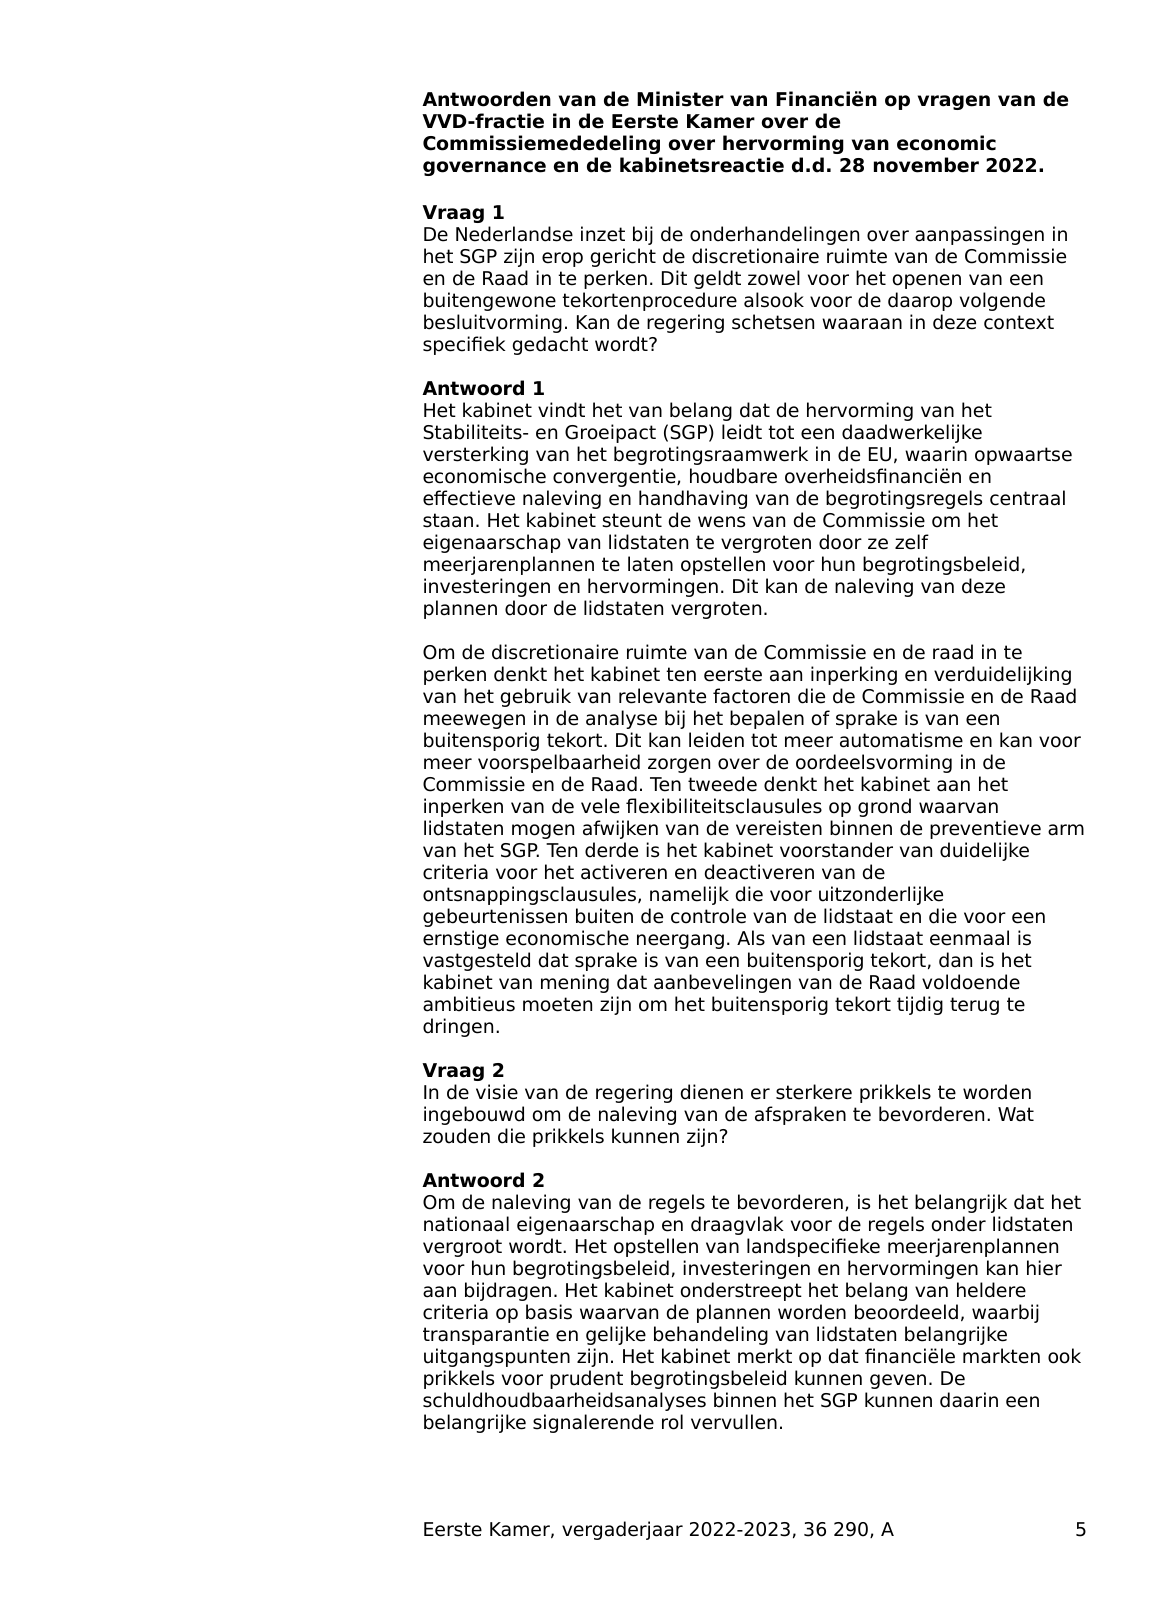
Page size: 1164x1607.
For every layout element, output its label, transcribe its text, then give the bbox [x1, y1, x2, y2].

text Antwoord 2 [422, 1170, 1087, 1192]
text Om de discretionaire ruimte van de Commissie en de raad in te perken denkt het kabinet ten eerste aan inperking en verduidelijking van het gebruik van relevante factoren die de Commissie en de Raad meewegen in de analyse bij het bepalen of sprake is van een buitensporig tekort. Dit kan leiden tot meer automatisme en kan voor meer voorspelbaarheid zorgen over de oordeelsvorming in de Commissie en de Raad. Ten tweede denkt het kabinet aan het inperken van de vele flexibiliteitsclausules op grond waarvan lidstaten mogen afwijken van de vereisten binnen de preventieve arm van het SGP. Ten derde is het kabinet voorstander van duidelijke criteria voor het activeren en deactiveren van de ontsnappingsclausules, namelijk die voor uitzonderlijke gebeurtenissen buiten de controle van de lidstaat en die voor een ernstige economische neergang. Als van een lidstaat eenmaal is vastgesteld dat sprake is van een buitensporig tekort, dan is het kabinet van mening dat aanbevelingen van de Raad voldoende ambitieus moeten zijn om het buitensporig tekort tijdig terug te dringen. [422, 642, 1087, 1038]
text In de visie van de regering dienen er sterkere prikkels te worden ingebouwd om de naleving van de afspraken te bevorderen. Wat zouden die prikkels kunnen zijn? [422, 1082, 1087, 1148]
text Om de naleving van de regels te bevorderen, is het belangrijk dat het nationaal eigenaarschap en draagvlak voor de regels onder lidstaten vergroot wordt. Het opstellen van landspecifieke meerjarenplannen voor hun begrotingsbeleid, investeringen en hervormingen kan hier aan bijdragen. Het kabinet onderstreept het belang van heldere criteria op basis waarvan de plannen worden beoordeeld, waarbij transparantie en gelijke behandeling van lidstaten belangrijke uitgangspunten zijn. Het kabinet merkt op dat financiële markten ook prikkels voor prudent begrotingsbeleid kunnen geven. De schuldhoudbaarheidsanalyses binnen het SGP kunnen daarin een belangrijke signalerende rol vervullen. [422, 1192, 1087, 1434]
text Vraag 1 [422, 202, 1087, 224]
subtitle Antwoorden van de Minister van Financiën op vragen van de VVD-fractie in de Eerste Kamer over de Commissiemededeling over hervorming van economic governance en de kabinetsreactie d.d. 28 november 2022. [422, 89, 1087, 177]
text Vraag 2 [422, 1060, 1087, 1082]
text Het kabinet vindt het van belang dat de hervorming van het Stabiliteits- en Groeipact (SGP) leidt tot een daadwerkelijke versterking van het begrotingsraamwerk in de EU, waarin opwaartse economische convergentie, houdbare overheidsfinanciën en effectieve naleving en handhaving van de begrotingsregels centraal staan. Het kabinet steunt de wens van de Commissie om het eigenaarschap van lidstaten te vergroten door ze zelf meerjarenplannen te laten opstellen voor hun begrotingsbeleid, investeringen en hervormingen. Dit kan de naleving van deze plannen door de lidstaten vergroten. [422, 400, 1087, 620]
text De Nederlandse inzet bij de onderhandelingen over aanpassingen in het SGP zijn erop gericht de discretionaire ruimte van de Commissie en de Raad in te perken. Dit geldt zowel voor het openen van een buitengewone tekortenprocedure alsook voor de daarop volgende besluitvorming. Kan de regering schetsen waaraan in deze context specifiek gedacht wordt? [422, 224, 1087, 356]
text Antwoord 1 [422, 378, 1087, 400]
